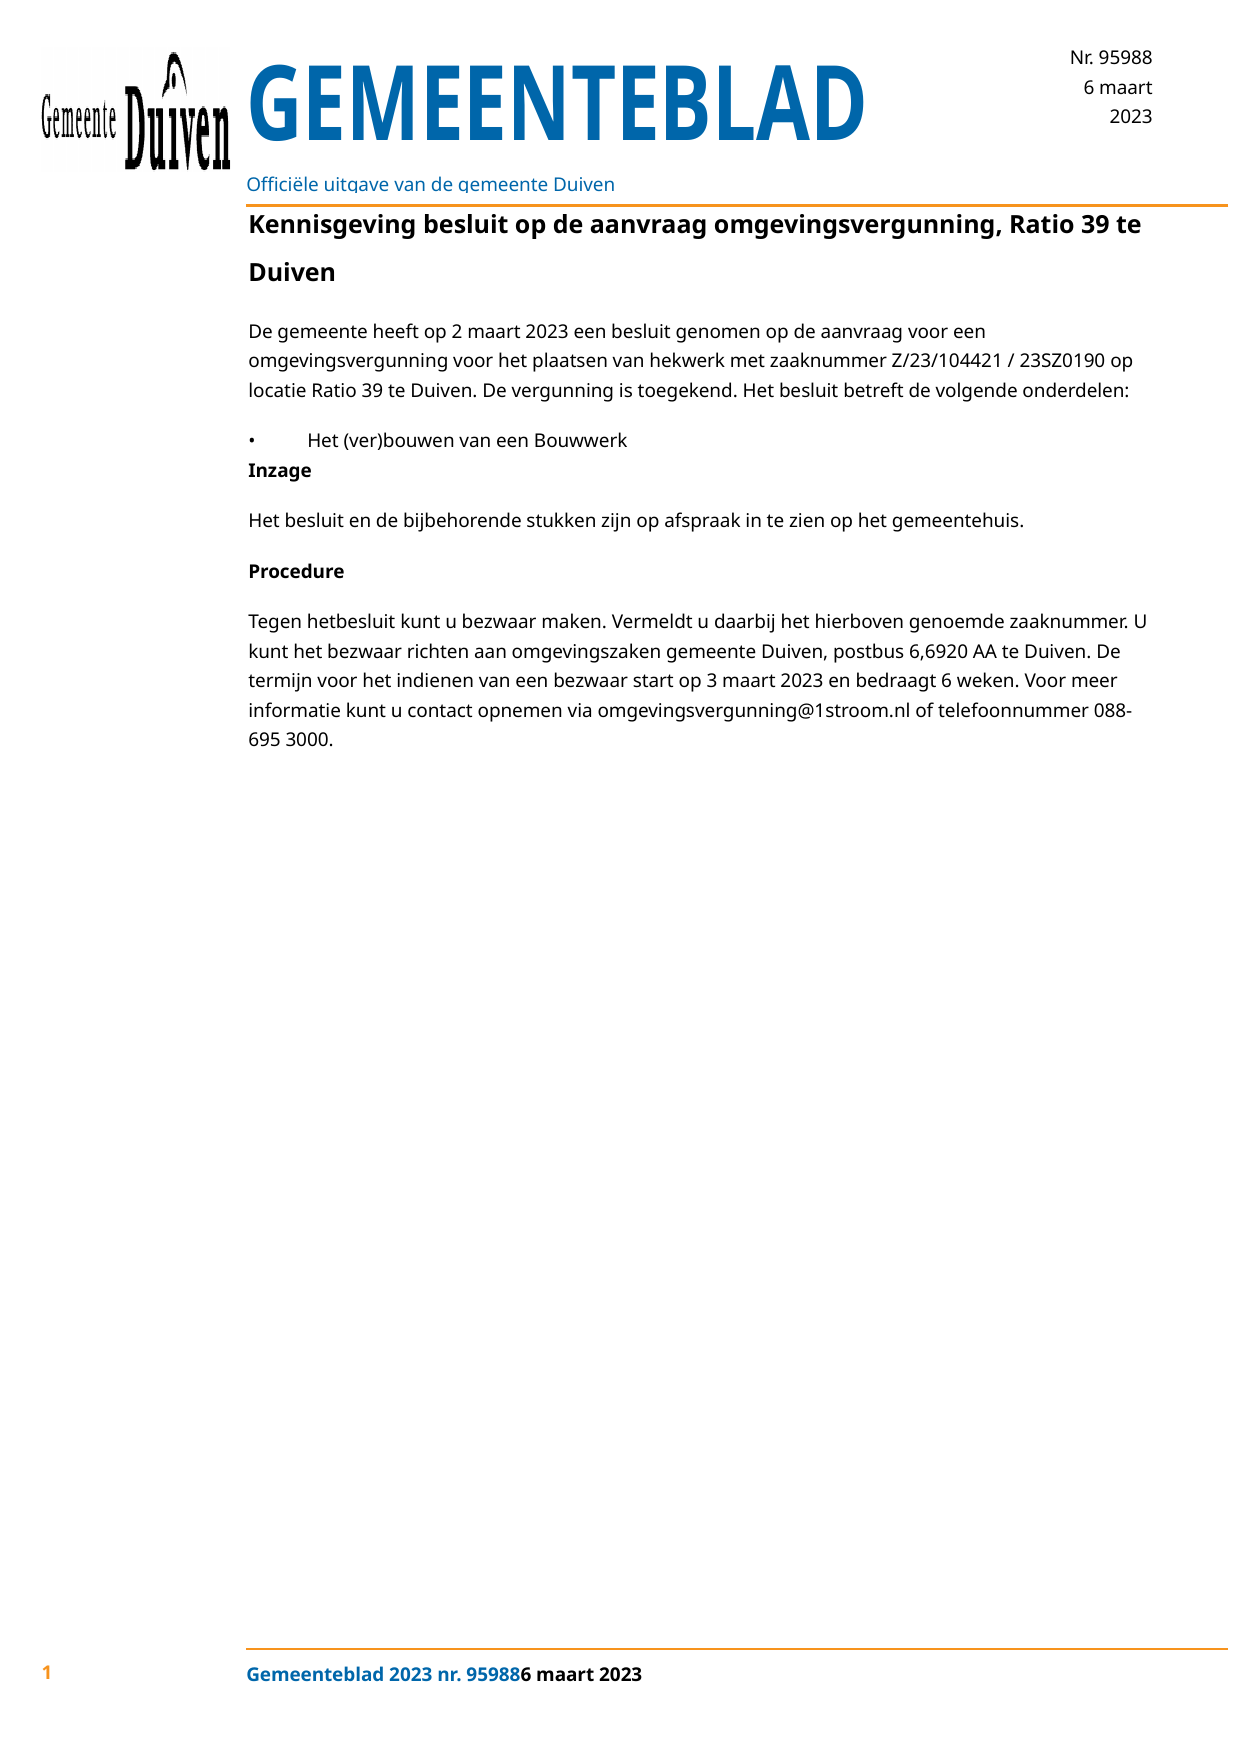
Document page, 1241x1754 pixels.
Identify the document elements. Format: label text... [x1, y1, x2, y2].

list Het (ver)bouwen van een Bouwwerk [248, 427, 1152, 453]
picture [41, 47, 231, 172]
text De gemeente heeft op 2 maart 2023 een besluit genomen op de aanvraag voor een omgevingsvergunning voor het plaatsen van hekwerk met zaaknummer Z/23/104421 / 23SZ0190 op locatie Ratio 39 te Duiven. De vergunning is toegekend. Het besluit betreft de volgende onderdelen: [248, 318, 1152, 403]
text Het besluit en de bijbehorende stukken zijn op afspraak in te zien op het gemeentehuis. [248, 507, 1152, 533]
text Kennisgeving besluit op de aanvraag omgevingsvergunning, Ratio 39 te Duiven [248, 207, 1152, 288]
text Inzage [248, 457, 1152, 483]
text Tegen hetbesluit kunt u bezwaar maken. Vermeldt u daarbij het hierboven genoemde zaaknummer. U kunt het bezwaar richten aan omgevingszaken gemeente Duiven, postbus 6,6920 AA te Duiven. De termijn voor het indienen van een bezwaar start op 3 maart 2023 en bedraagt 6 weken. Voor meer informatie kunt u contact opnemen via omgevingsvergunning@1stroom.nl of telefoonnummer 088-695 3000. [248, 608, 1152, 752]
text Procedure [248, 558, 1152, 584]
